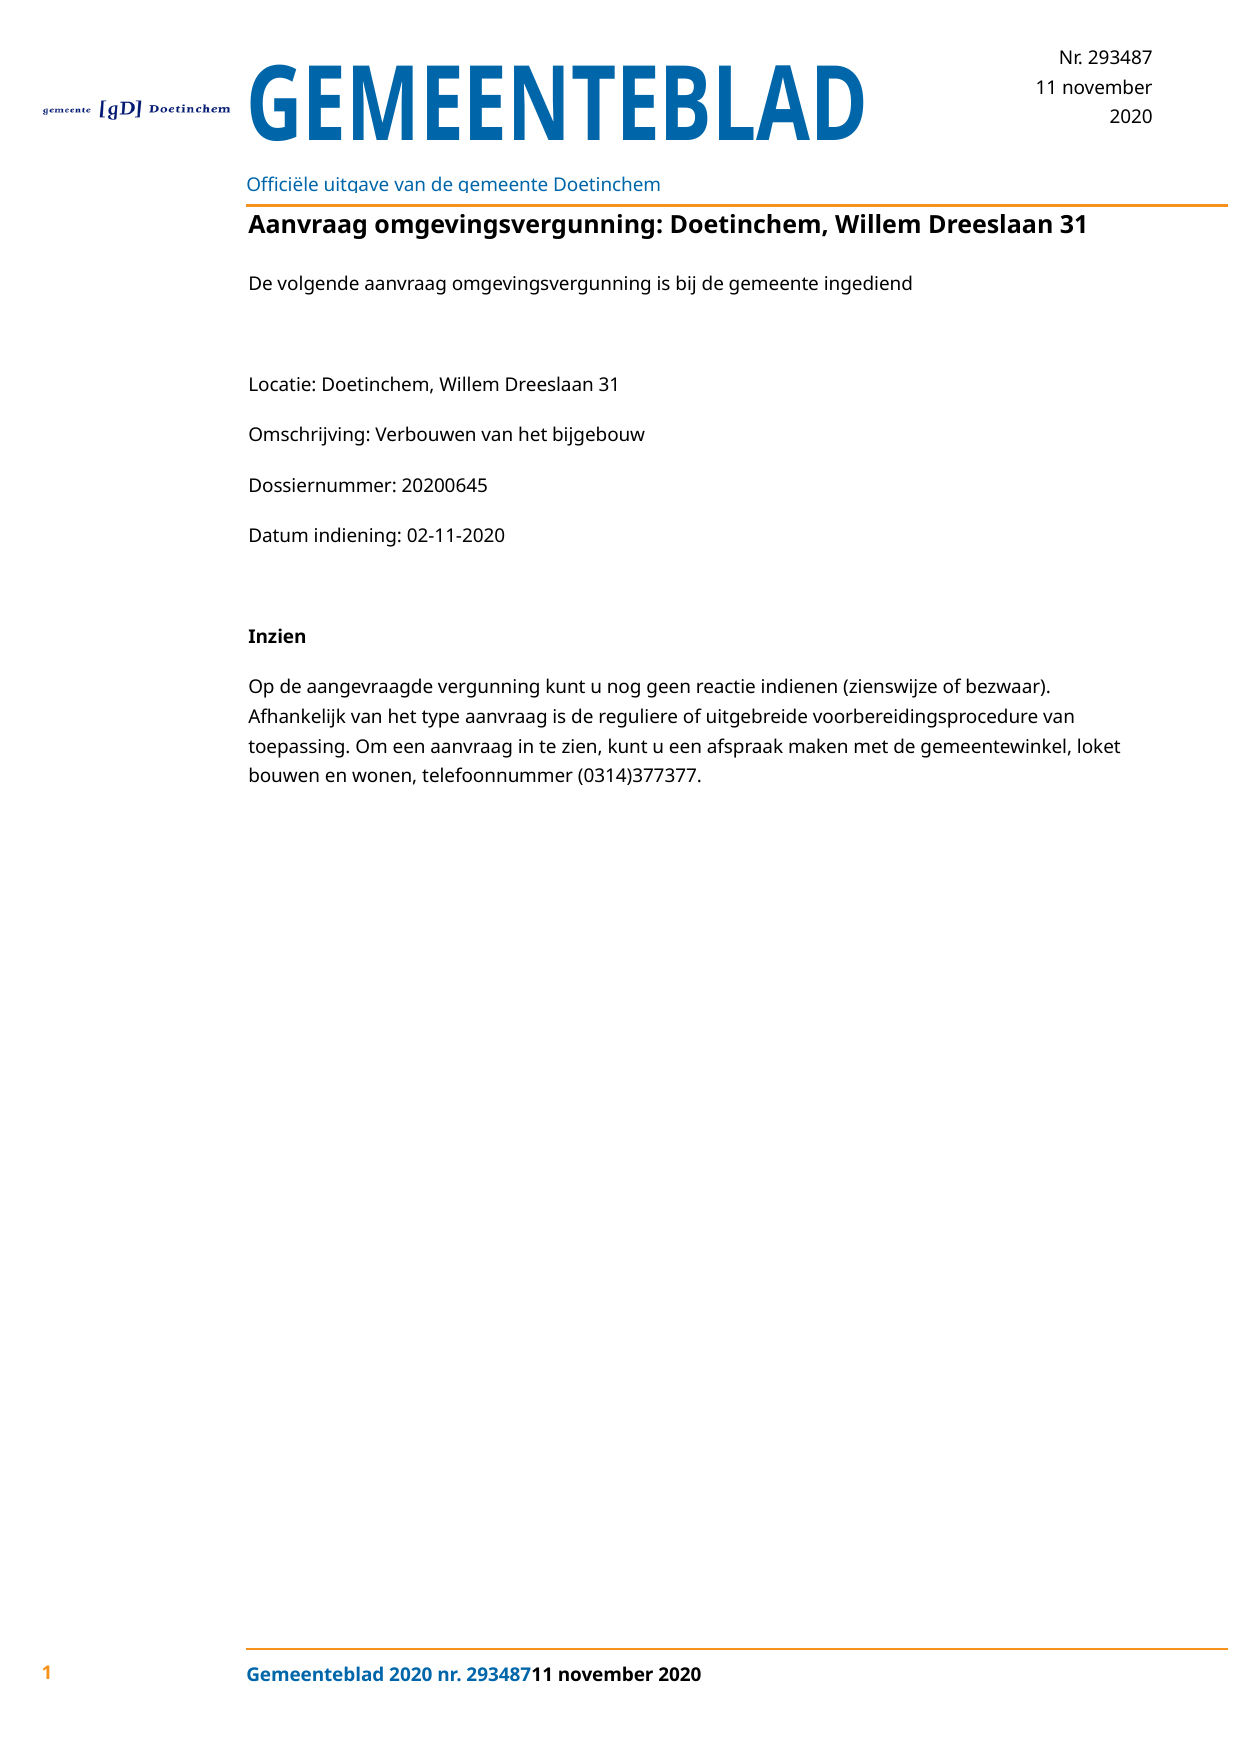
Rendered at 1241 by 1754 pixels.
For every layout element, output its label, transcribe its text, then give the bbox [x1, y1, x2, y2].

text Dossiernummer: 20200645 [248, 472, 1152, 498]
picture [41, 47, 231, 172]
text De volgende aanvraag omgevingsvergunning is bij de gemeente ingediend [248, 270, 1152, 296]
text Op de aangevraagde vergunning kunt u nog geen reactie indienen (zienswijze of bezwaar). Afhankelijk van het type aanvraag is de reguliere of uitgebreide voorbereidingsprocedure van toepassing. Om een aanvraag in te zien, kunt u een afspraak maken met de gemeentewinkel, loket bouwen en wonen, telefoonnummer (0314)377377. [248, 674, 1152, 788]
text Locatie: Doetinchem, Willem Dreeslaan 31 [248, 371, 1152, 397]
text Datum indiening: 02-11-2020 [248, 522, 1152, 548]
text Aanvraag omgevingsvergunning: Doetinchem, Willem Dreeslaan 31 [248, 207, 1152, 241]
text Inzien [248, 623, 1152, 649]
text Omschrijving: Verbouwen van het bijgebouw [248, 422, 1152, 447]
